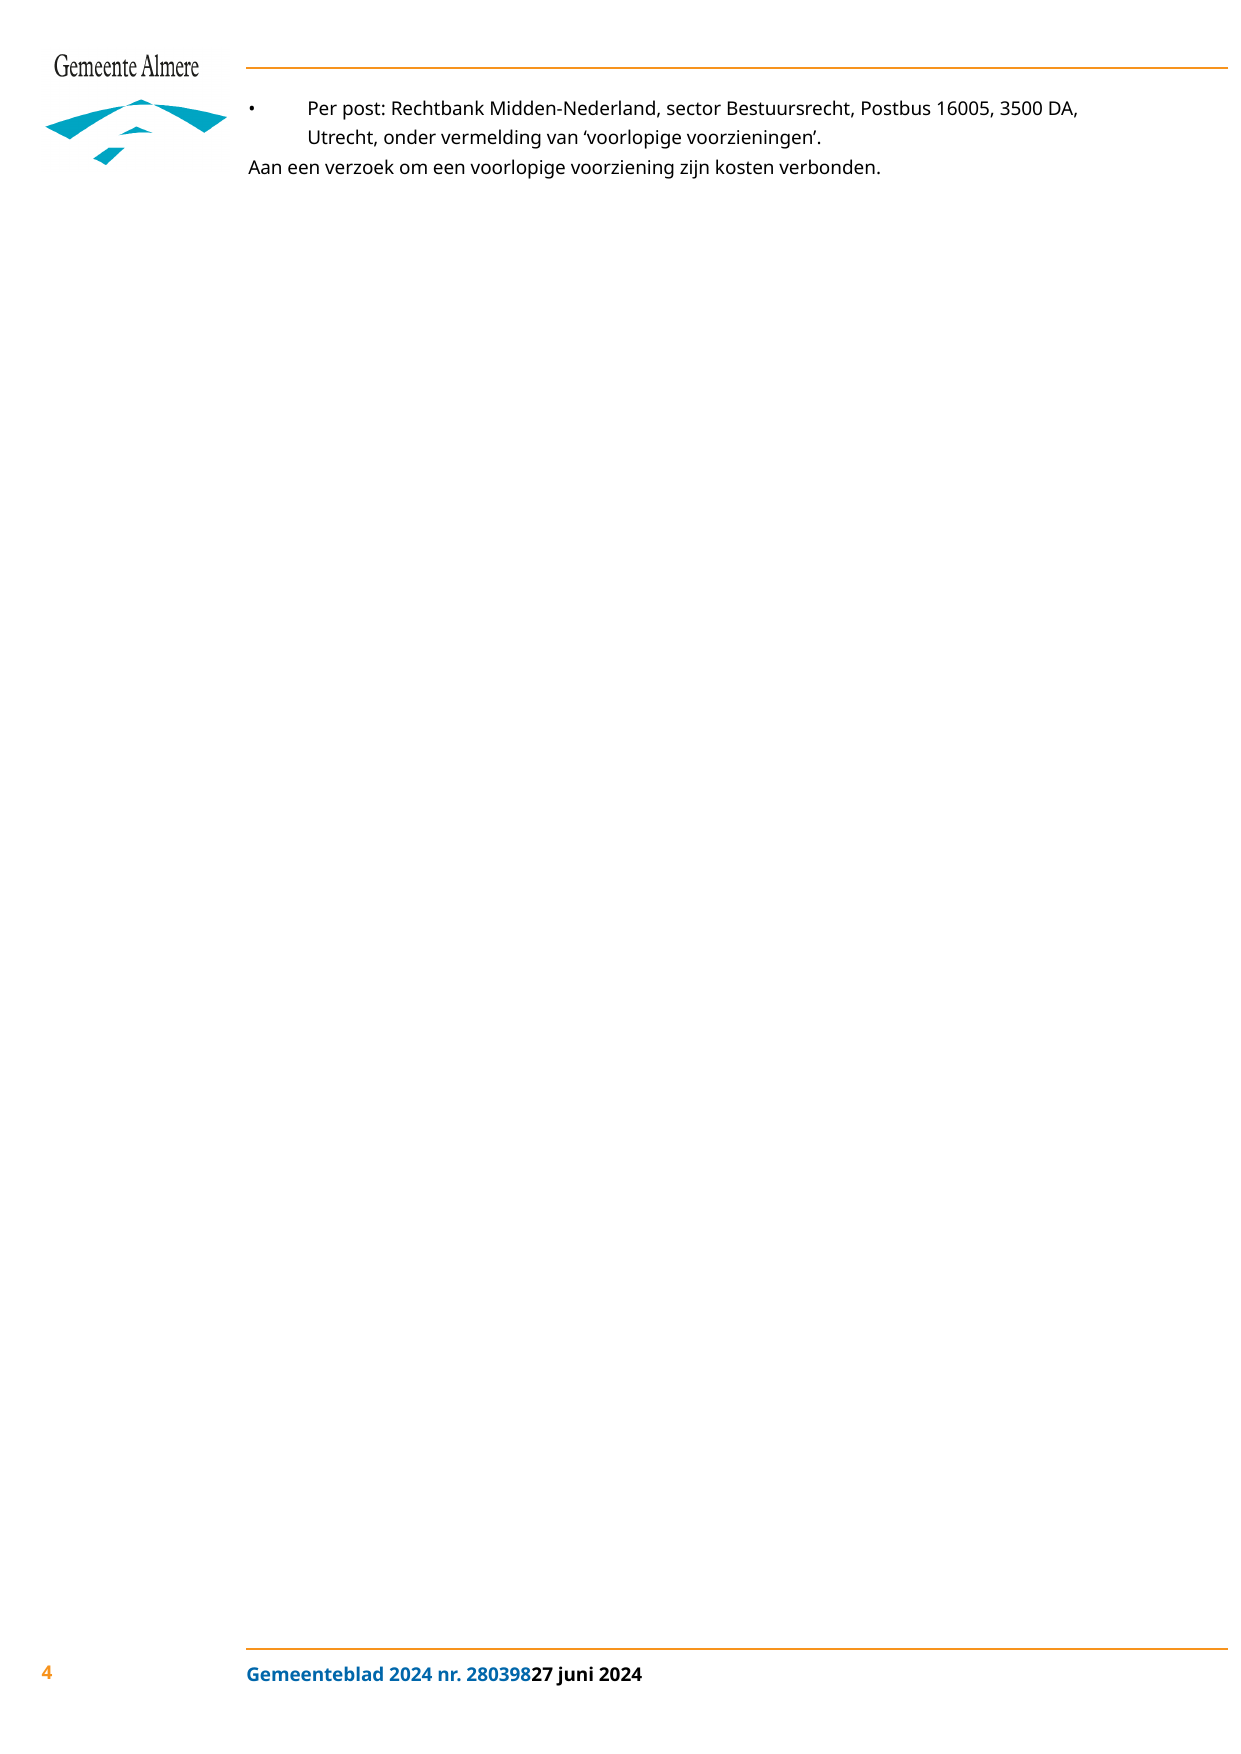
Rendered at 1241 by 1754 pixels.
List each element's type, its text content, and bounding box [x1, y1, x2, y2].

list Per post: Rechtbank Midden-Nederland, sector Bestuursrecht, Postbus 16005, 3500 DA, Utrecht, onder vermelding van ‘voorlopige voorzieningen’. [248, 95, 1152, 150]
text Aan een verzoek om een voorlopige voorziening zijn kosten verbonden. [248, 154, 1152, 180]
picture [41, 47, 231, 172]
